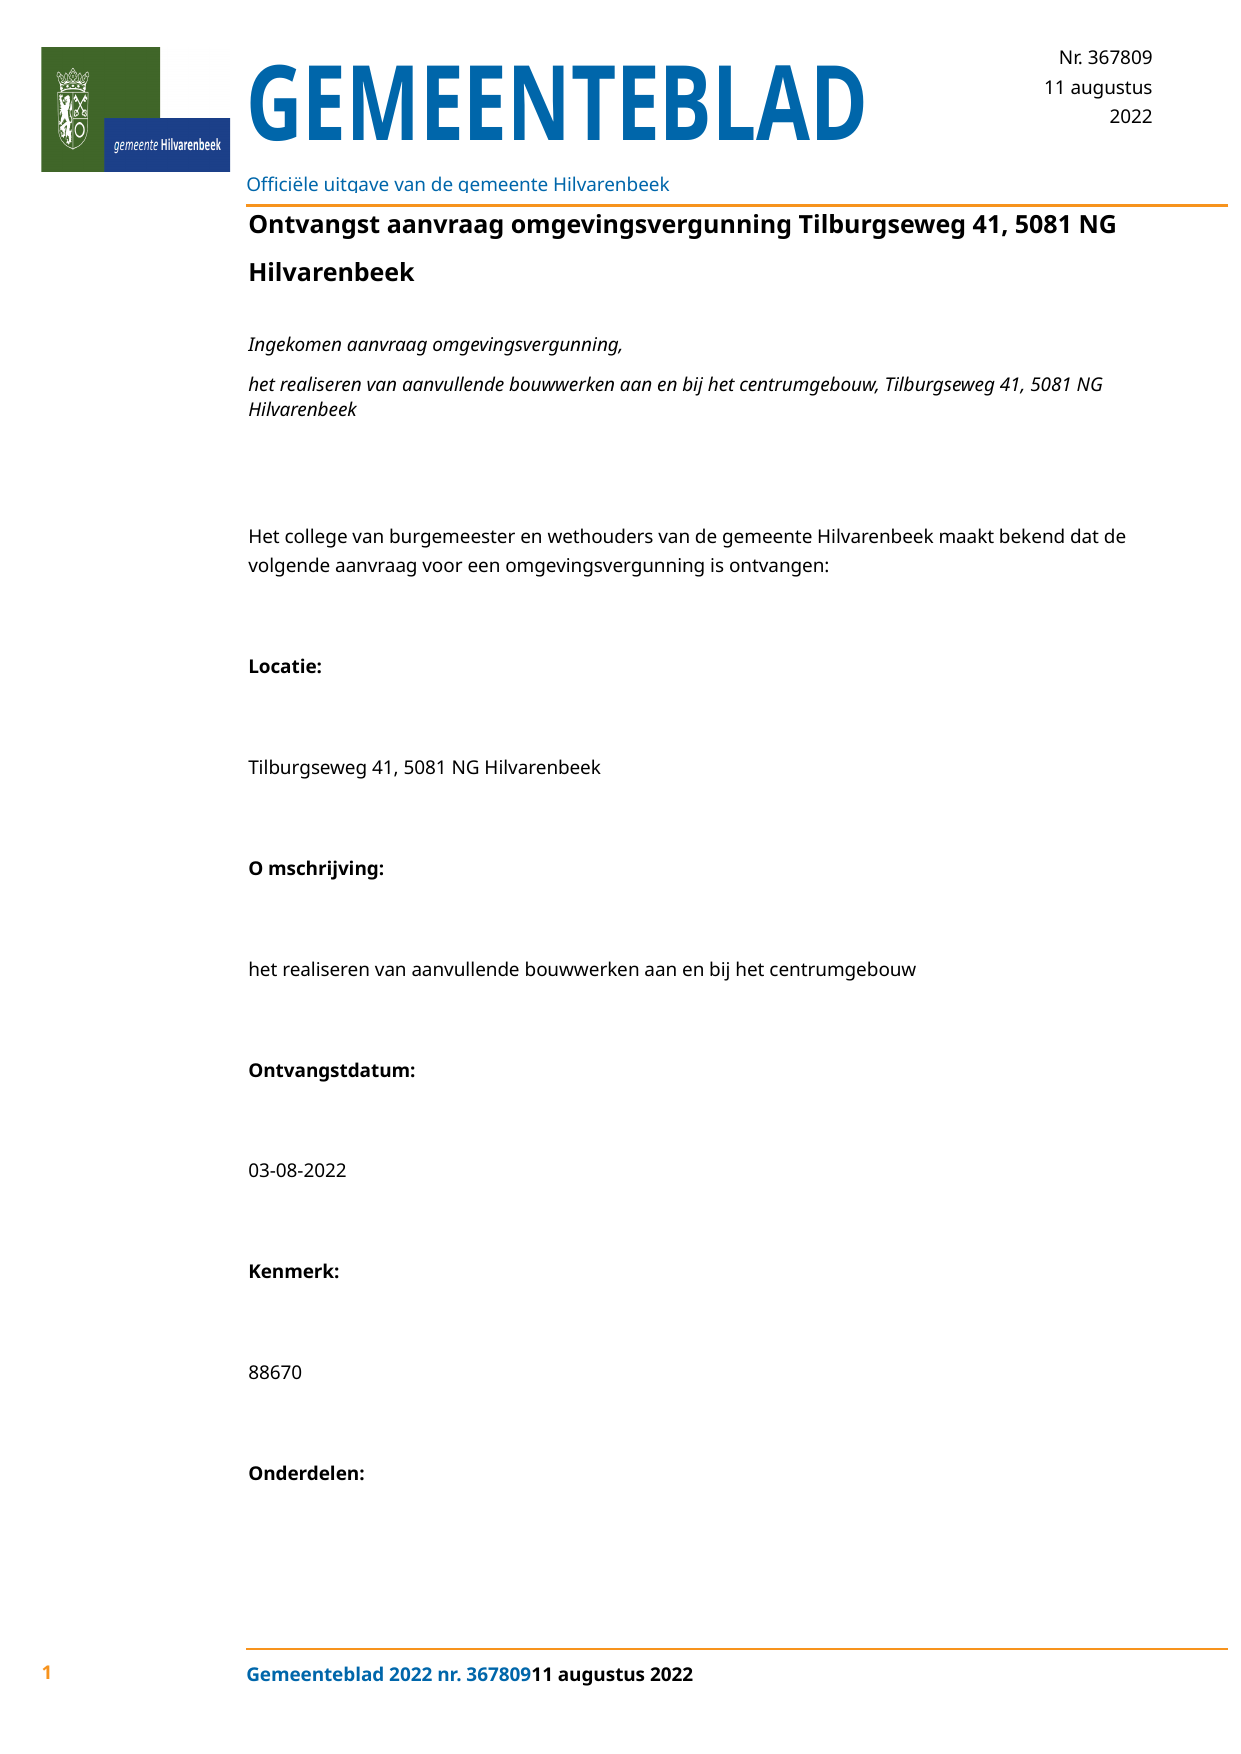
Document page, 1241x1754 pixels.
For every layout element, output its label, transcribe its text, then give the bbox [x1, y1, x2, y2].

text 88670 [248, 1359, 1152, 1385]
text Tilburgseweg 41, 5081 NG Hilvarenbeek [248, 754, 1152, 780]
text Locatie: [248, 653, 1152, 679]
text Ontvangstdatum: [248, 1057, 1152, 1082]
text Het college van burgemeester en wethouders van de gemeente Hilvarenbeek maakt bekend dat de volgende aanvraag voor een omgevingsvergunning is ontvangen: [248, 523, 1152, 578]
text het realiseren van aanvullende bouwwerken aan en bij het centrumgebouw [248, 956, 1152, 982]
text 03-08-2022 [248, 1158, 1152, 1183]
text O mschrijving: [248, 855, 1152, 881]
text Ingekomen aanvraag omgevingsvergunning, [248, 331, 1152, 357]
text Onderdelen: [248, 1460, 1152, 1486]
picture [41, 47, 231, 172]
text Kenmerk: [248, 1258, 1152, 1284]
text het realiseren van aanvullende bouwwerken aan en bij het centrumgebouw, Tilburgseweg 41, 5081 NG Hilvarenbeek [248, 371, 1152, 422]
text Ontvangst aanvraag omgevingsvergunning Tilburgseweg 41, 5081 NG Hilvarenbeek [248, 207, 1152, 288]
